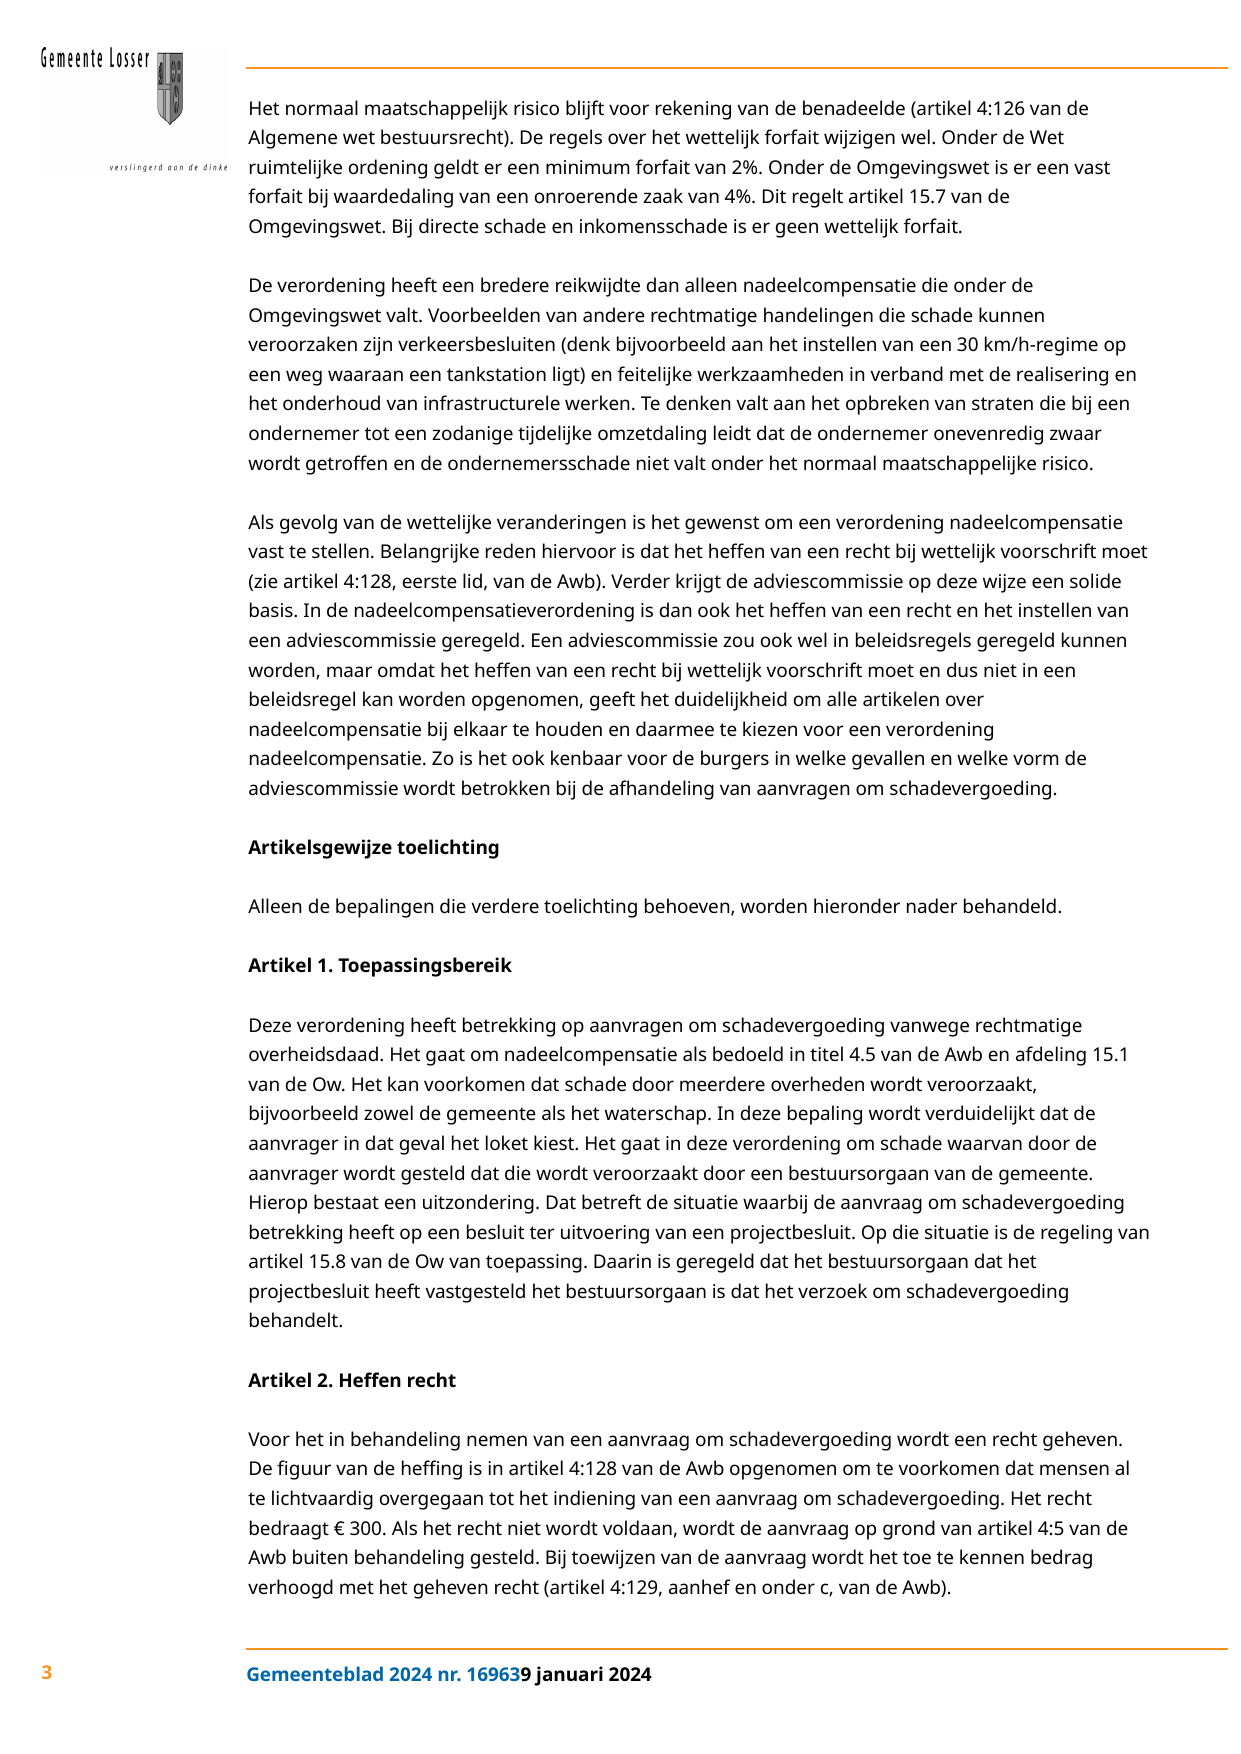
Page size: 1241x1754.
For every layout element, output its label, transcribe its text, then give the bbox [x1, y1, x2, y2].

picture [41, 47, 231, 172]
text Voor het in behandeling nemen van een aanvraag om schadevergoeding wordt een recht geheven. De figuur van de heffing is in artikel 4:128 van de Awb opgenomen om te voorkomen dat mensen al te lichtvaardig overgegaan tot het indiening van een aanvraag om schadevergoeding. Het recht bedraagt € 300. Als het recht niet wordt voldaan, wordt de aanvraag op grond van artikel 4:5 van de Awb buiten behandeling gesteld. Bij toewijzen van de aanvraag wordt het toe te kennen bedrag verhoogd met het geheven recht (artikel 4:129, aanhef en onder c, van de Awb). [248, 1426, 1152, 1600]
text Deze verordening heeft betrekking op aanvragen om schadevergoeding vanwege rechtmatige overheidsdaad. Het gaat om nadeelcompensatie als bedoeld in titel 4.5 van de Awb en afdeling 15.1 van de Ow. Het kan voorkomen dat schade door meerdere overheden wordt veroorzaakt, bijvoorbeeld zowel de gemeente als het waterschap. In deze bepaling wordt verduidelijkt dat de aanvrager in dat geval het loket kiest. Het gaat in deze verordening om schade waarvan door de aanvrager wordt gesteld dat die wordt veroorzaakt door een bestuursorgaan van de gemeente. Hierop bestaat een uitzondering. Dat betreft de situatie waarbij de aanvraag om schadevergoeding betrekking heeft op een besluit ter uitvoering van een projectbesluit. Op die situatie is de regeling van artikel 15.8 van de Ow van toepassing. Daarin is geregeld dat het bestuursorgaan dat het projectbesluit heeft vastgesteld het bestuursorgaan is dat het verzoek om schadevergoeding behandelt. [248, 1012, 1152, 1333]
text De verordening heeft een bredere reikwijdte dan alleen nadeelcompensatie die onder de Omgevingswet valt. Voorbeelden van andere rechtmatige handelingen die schade kunnen veroorzaken zijn verkeersbesluiten (denk bijvoorbeeld aan het instellen van een 30 km/h-regime op een weg waaraan een tankstation ligt) en feitelijke werkzaamheden in verband met de realisering en het onderhoud van infrastructurele werken. Te denken valt aan het opbreken van straten die bij een ondernemer tot een zodanige tijdelijke omzetdaling leidt dat de ondernemer onevenredig zwaar wordt getroffen en de ondernemersschade niet valt onder het normaal maatschappelijke risico. [248, 272, 1152, 476]
text Artikelsgewijze toelichting [248, 834, 1152, 860]
text Het normaal maatschappelijk risico blijft voor rekening van de benadeelde (artikel 4:126 van de Algemene wet bestuursrecht). De regels over het wettelijk forfait wijzigen wel. Onder de Wet ruimtelijke ordening geldt er een minimum forfait van 2%. Onder de Omgevingswet is er een vast forfait bij waardedaling van een onroerende zaak van 4%. Dit regelt artikel 15.7 van de Omgevingswet. Bij directe schade en inkomensschade is er geen wettelijk forfait. [248, 95, 1152, 239]
text Alleen de bepalingen die verdere toelichting behoeven, worden hieronder nader behandeld. [248, 893, 1152, 919]
text Artikel 1. Toepassingsbereik [248, 953, 1152, 978]
text Als gevolg van de wettelijke veranderingen is het gewenst om een verordening nadeelcompensatie vast te stellen. Belangrijke reden hiervoor is dat het heffen van een recht bij wettelijk voorschrift moet (zie artikel 4:128, eerste lid, van de Awb). Verder krijgt de adviescommissie op deze wijze een solide basis. In de nadeelcompensatieverordening is dan ook het heffen van een recht en het instellen van een adviescommissie geregeld. Een adviescommissie zou ook wel in beleidsregels geregeld kunnen worden, maar omdat het heffen van een recht bij wettelijk voorschrift moet en dus niet in een beleidsregel kan worden opgenomen, geeft het duidelijkheid om alle artikelen over nadeelcompensatie bij elkaar te houden en daarmee te kiezen voor een verordening nadeelcompensatie. Zo is het ook kenbaar voor de burgers in welke gevallen en welke vorm de adviescommissie wordt betrokken bij de afhandeling van aanvragen om schadevergoeding. [248, 509, 1152, 801]
text Artikel 2. Heffen recht [248, 1367, 1152, 1393]
